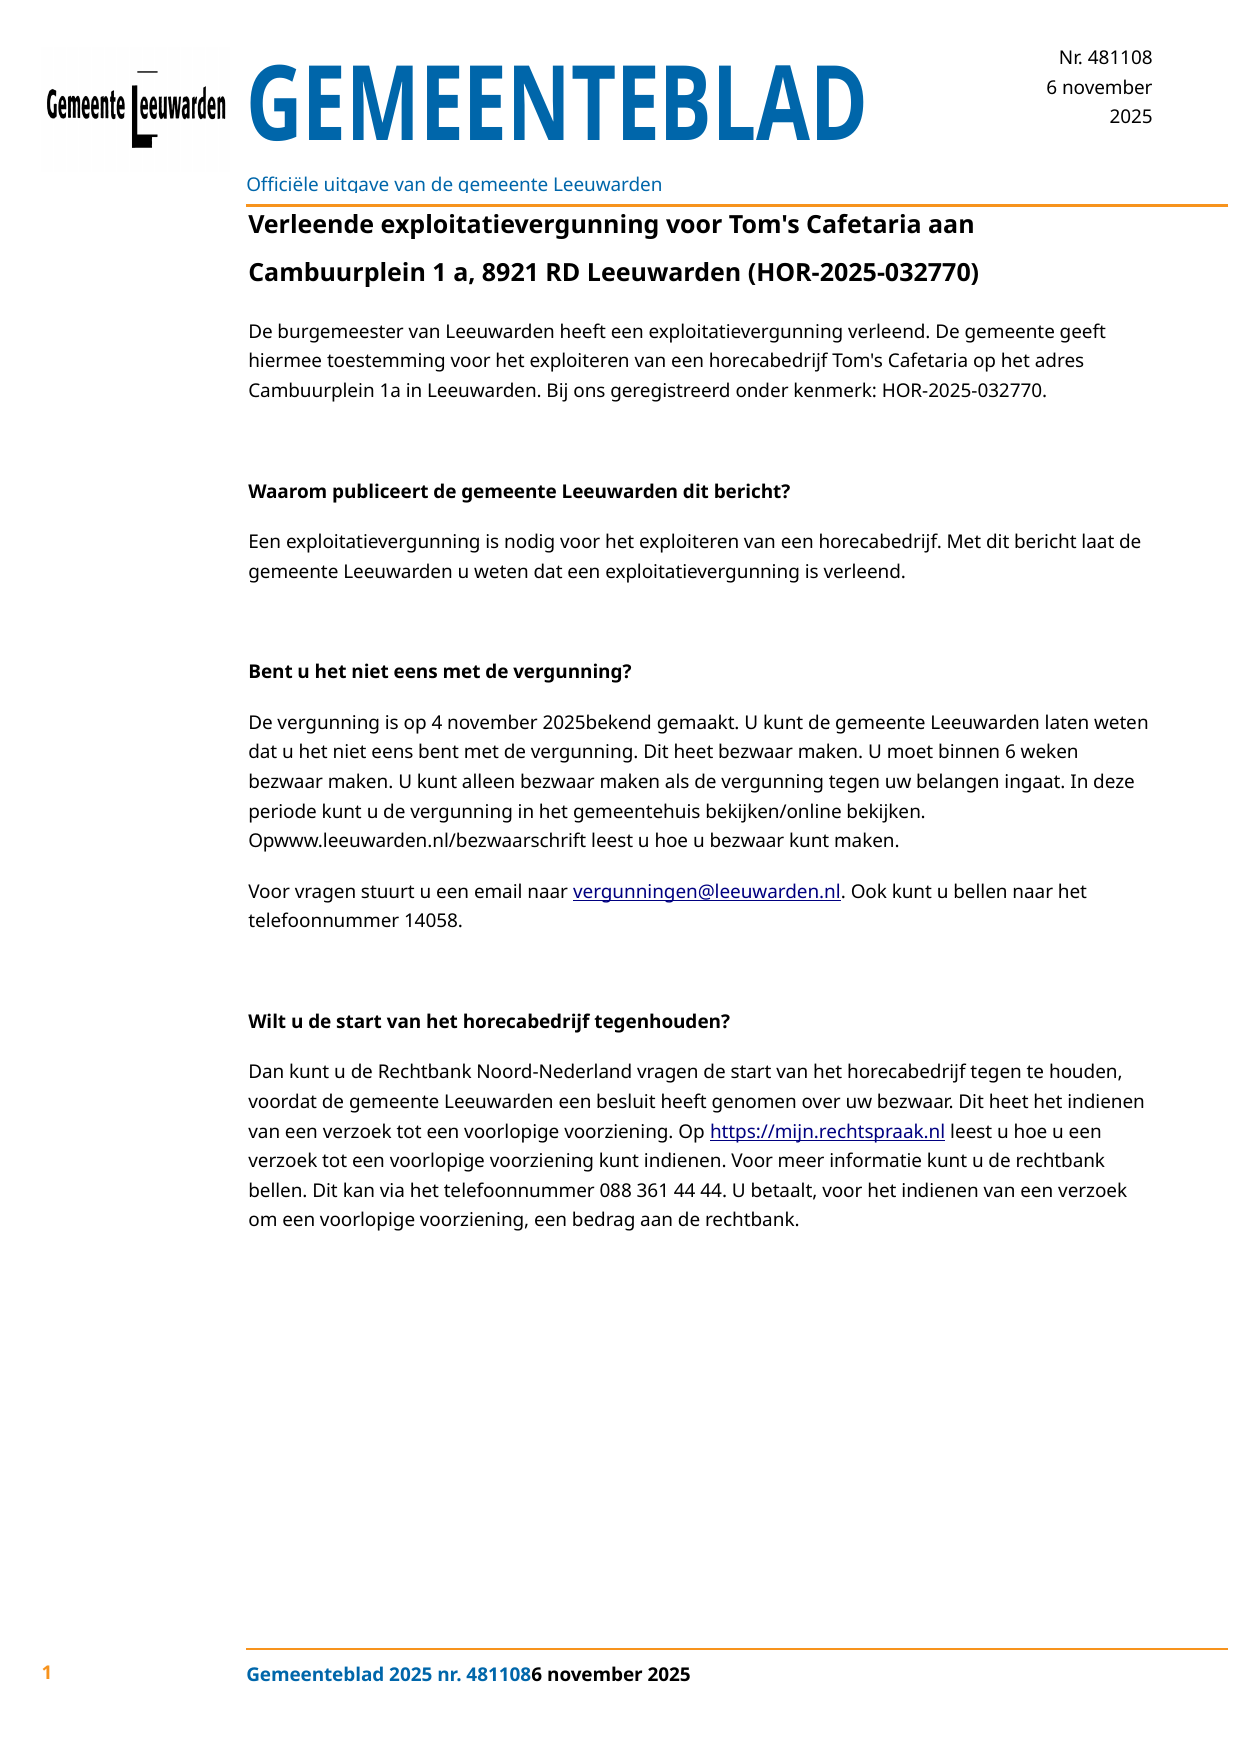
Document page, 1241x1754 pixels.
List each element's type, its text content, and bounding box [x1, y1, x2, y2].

text Waarom publiceert de gemeente Leeuwarden dit bericht? [248, 478, 1152, 504]
text Dan kunt u de Rechtbank Noord-Nederland vragen de start van het horecabedrijf tegen te houden, voordat de gemeente Leeuwarden een besluit heeft genomen over uw bezwaar. Dit heet het indienen van een verzoek tot een voorlopige voorziening. Op https://mijn.rechtspraak.nl leest u hoe u een verzoek tot een voorlopige voorziening kunt indienen. Voor meer informatie kunt u de rechtbank bellen. Dit kan via het telefoonnummer 088 361 44 44. U betaalt, voor het indienen van een verzoek om een voorlopige voorziening, een bedrag aan de rechtbank. [248, 1059, 1152, 1232]
text Een exploitatievergunning is nodig voor het exploiteren van een horecabedrijf. Met dit bericht laat de gemeente Leeuwarden u weten dat een exploitatievergunning is verleend. [248, 528, 1152, 584]
text Verleende exploitatievergunning voor Tom's Cafetaria aan Cambuurplein 1 a, 8921 RD Leeuwarden (HOR-2025-032770) [248, 207, 1152, 288]
text Bent u het niet eens met de vergunning? [248, 659, 1152, 684]
text Wilt u de start van het horecabedrijf tegenhouden? [248, 1008, 1152, 1034]
text De burgemeester van Leeuwarden heeft een exploitatievergunning verleend. De gemeente geeft hiermee toestemming voor het exploiteren van een horecabedrijf Tom's Cafetaria op het adres Cambuurplein 1a in Leeuwarden. Bij ons geregistreerd onder kenmerk: HOR-2025-032770. [248, 318, 1152, 403]
text De vergunning is op 4 november 2025bekend gemaakt. U kunt de gemeente Leeuwarden laten weten dat u het niet eens bent met de vergunning. Dit heet bezwaar maken. U moet binnen 6 weken bezwaar maken. U kunt alleen bezwaar maken als de vergunning tegen uw belangen ingaat. In deze periode kunt u de vergunning in het gemeentehuis bekijken/online bekijken. Opwww.leeuwarden.nl/bezwaarschrift leest u hoe u bezwaar kunt maken. [248, 709, 1152, 853]
text Voor vragen stuurt u een email naar vergunningen@leeuwarden.nl. Ook kunt u bellen naar het telefoonnummer 14058. [248, 878, 1152, 933]
picture [41, 47, 231, 172]
